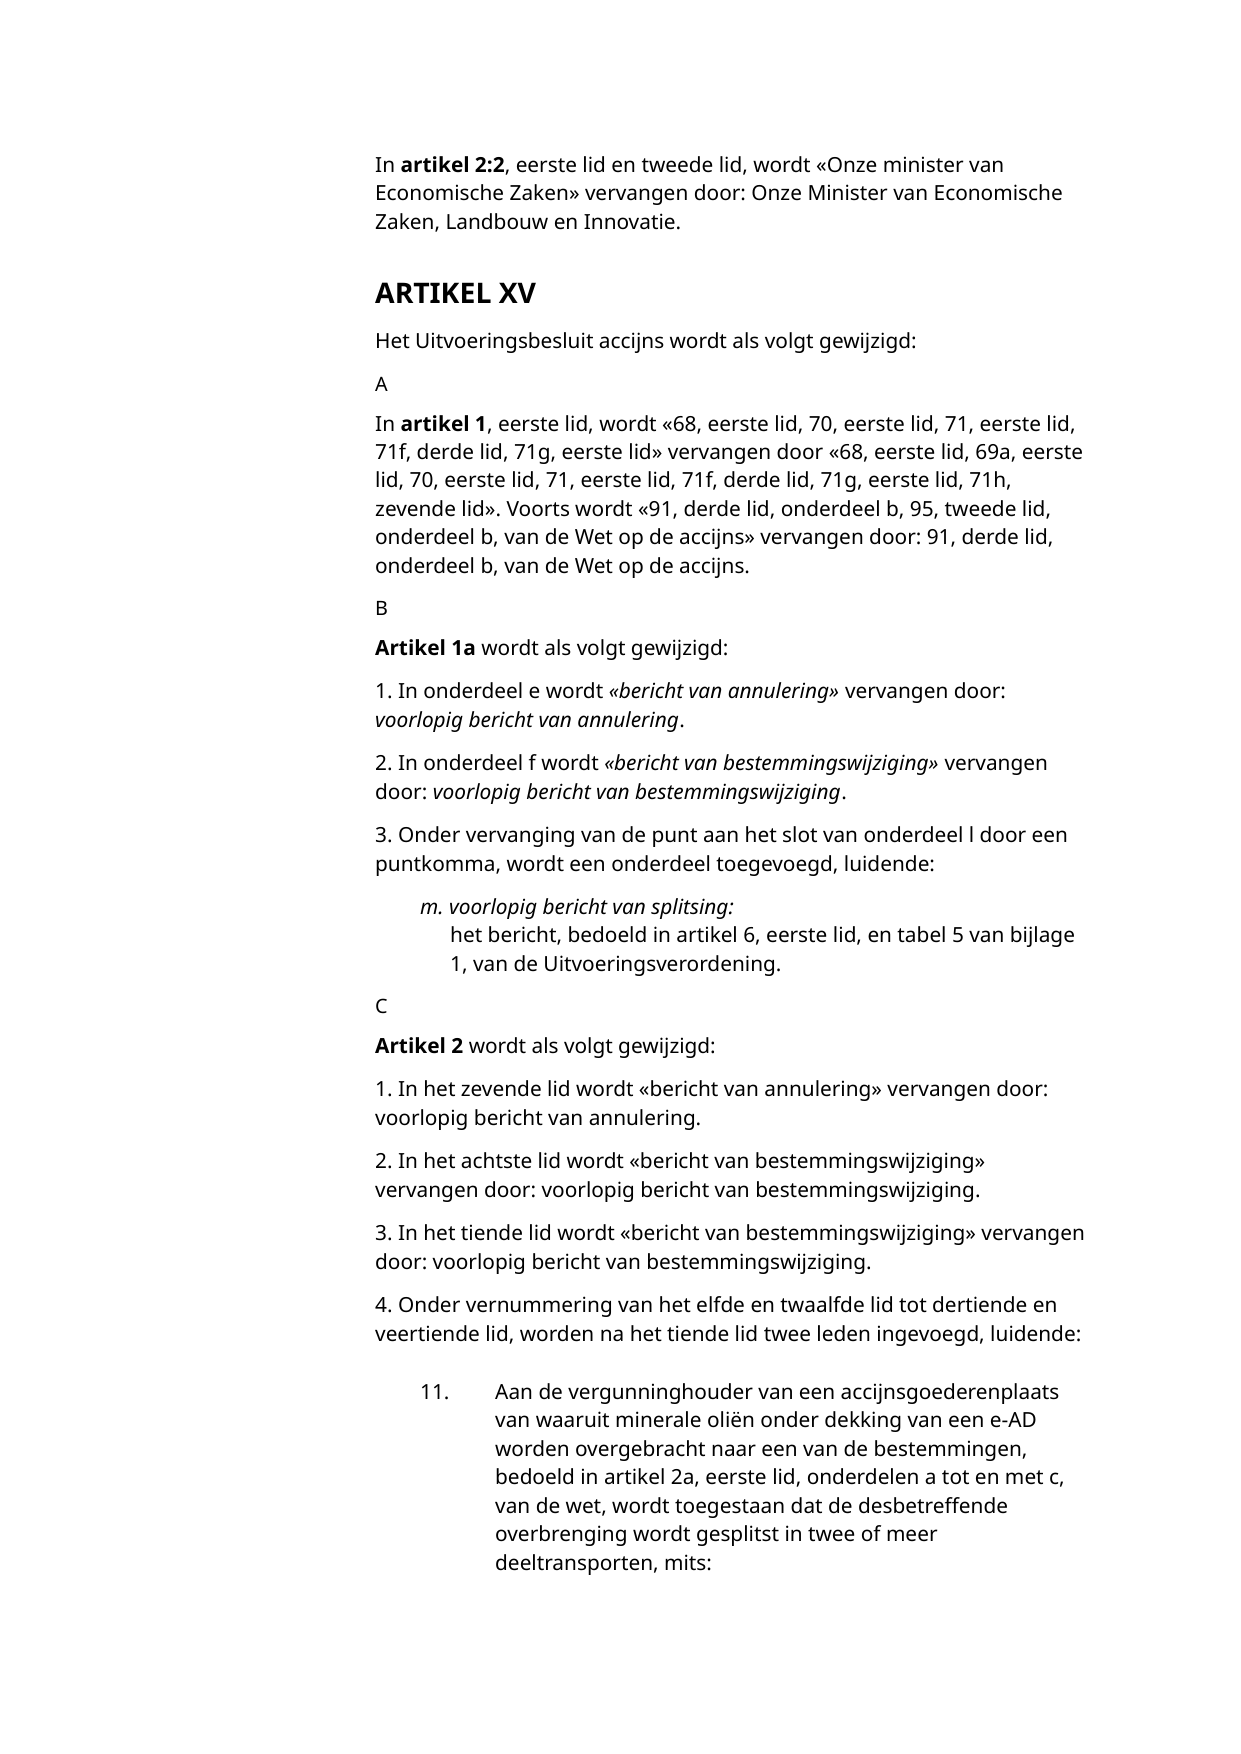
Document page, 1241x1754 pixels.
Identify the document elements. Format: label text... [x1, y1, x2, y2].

text 1. In het zevende lid wordt «bericht van annulering» vervangen door: voorlopig bericht van annulering. [375, 1074, 1090, 1131]
text B [375, 594, 1090, 621]
text In artikel 2:2, eerste lid en tweede lid, wordt «Onze minister van Economische Zaken» vervangen door: Onze Minister van Economische Zaken, Landbouw en Innovatie. [375, 150, 1090, 235]
text het bericht, bedoeld in artikel 6, eerste lid, en tabel 5 van bijlage 1, van de Uitvoeringsverordening. [450, 921, 1090, 977]
text 1. In onderdeel e wordt «bericht van annulering» vervangen door: voorlopig bericht van annulering. [375, 676, 1090, 733]
text 2. In onderdeel f wordt «bericht van bestemmingswijziging» vervangen door: voorlopig bericht van bestemmingswijziging. [375, 748, 1090, 805]
text 4. Onder vernummering van het elfde en twaalfde lid tot dertiende en veertiende lid, worden na het tiende lid twee leden ingevoegd, luidende: [375, 1290, 1090, 1347]
text m. voorlopig bericht van splitsing: [420, 892, 1090, 921]
text In artikel 1, eerste lid, wordt «68, eerste lid, 70, eerste lid, 71, eerste lid, 71f, derde lid, 71g, eerste lid» vervangen door «68, eerste lid, 69a, eerste lid, 70, eerste lid, 71, eerste lid, 71f, derde lid, 71g, eerste lid, 71h, zevende lid». Voorts wordt «91, derde lid, onderdeel b, 95, tweede lid, onderdeel b, van de Wet op de accijns» vervangen door: 91, derde lid, onderdeel b, van de Wet op de accijns. [375, 409, 1090, 579]
text C [375, 992, 1090, 1019]
text Het Uitvoeringsbesluit accijns wordt als volgt gewijzigd: [375, 326, 1090, 355]
text Artikel 2 wordt als volgt gewijzigd: [375, 1031, 1090, 1059]
text A [375, 370, 1090, 397]
text 3. In het tiende lid wordt «bericht van bestemmingswijziging» vervangen door: voorlopig bericht van bestemmingswijziging. [375, 1218, 1090, 1275]
list Aan de vergunninghouder van een accijnsgoederenplaats van waaruit minerale oliën onder dekking van een e-AD worden overgebracht naar een van de bestemmingen, bedoeld in artikel 2a, eerste lid, onderdelen a tot en met c, van de wet, wordt toegestaan dat de desbetreffende overbrenging wordt gesplitst in twee of meer deeltransporten, mits: [420, 1377, 1090, 1576]
text Artikel 1a wordt als volgt gewijzigd: [375, 633, 1090, 661]
text 2. In het achtste lid wordt «bericht van bestemmingswijziging» vervangen door: voorlopig bericht van bestemmingswijziging. [375, 1146, 1090, 1203]
subtitle ARTIKEL XV [375, 273, 1090, 311]
text 3. Onder vervanging van de punt aan het slot van onderdeel l door een puntkomma, wordt een onderdeel toegevoegd, luidende: [375, 820, 1090, 877]
